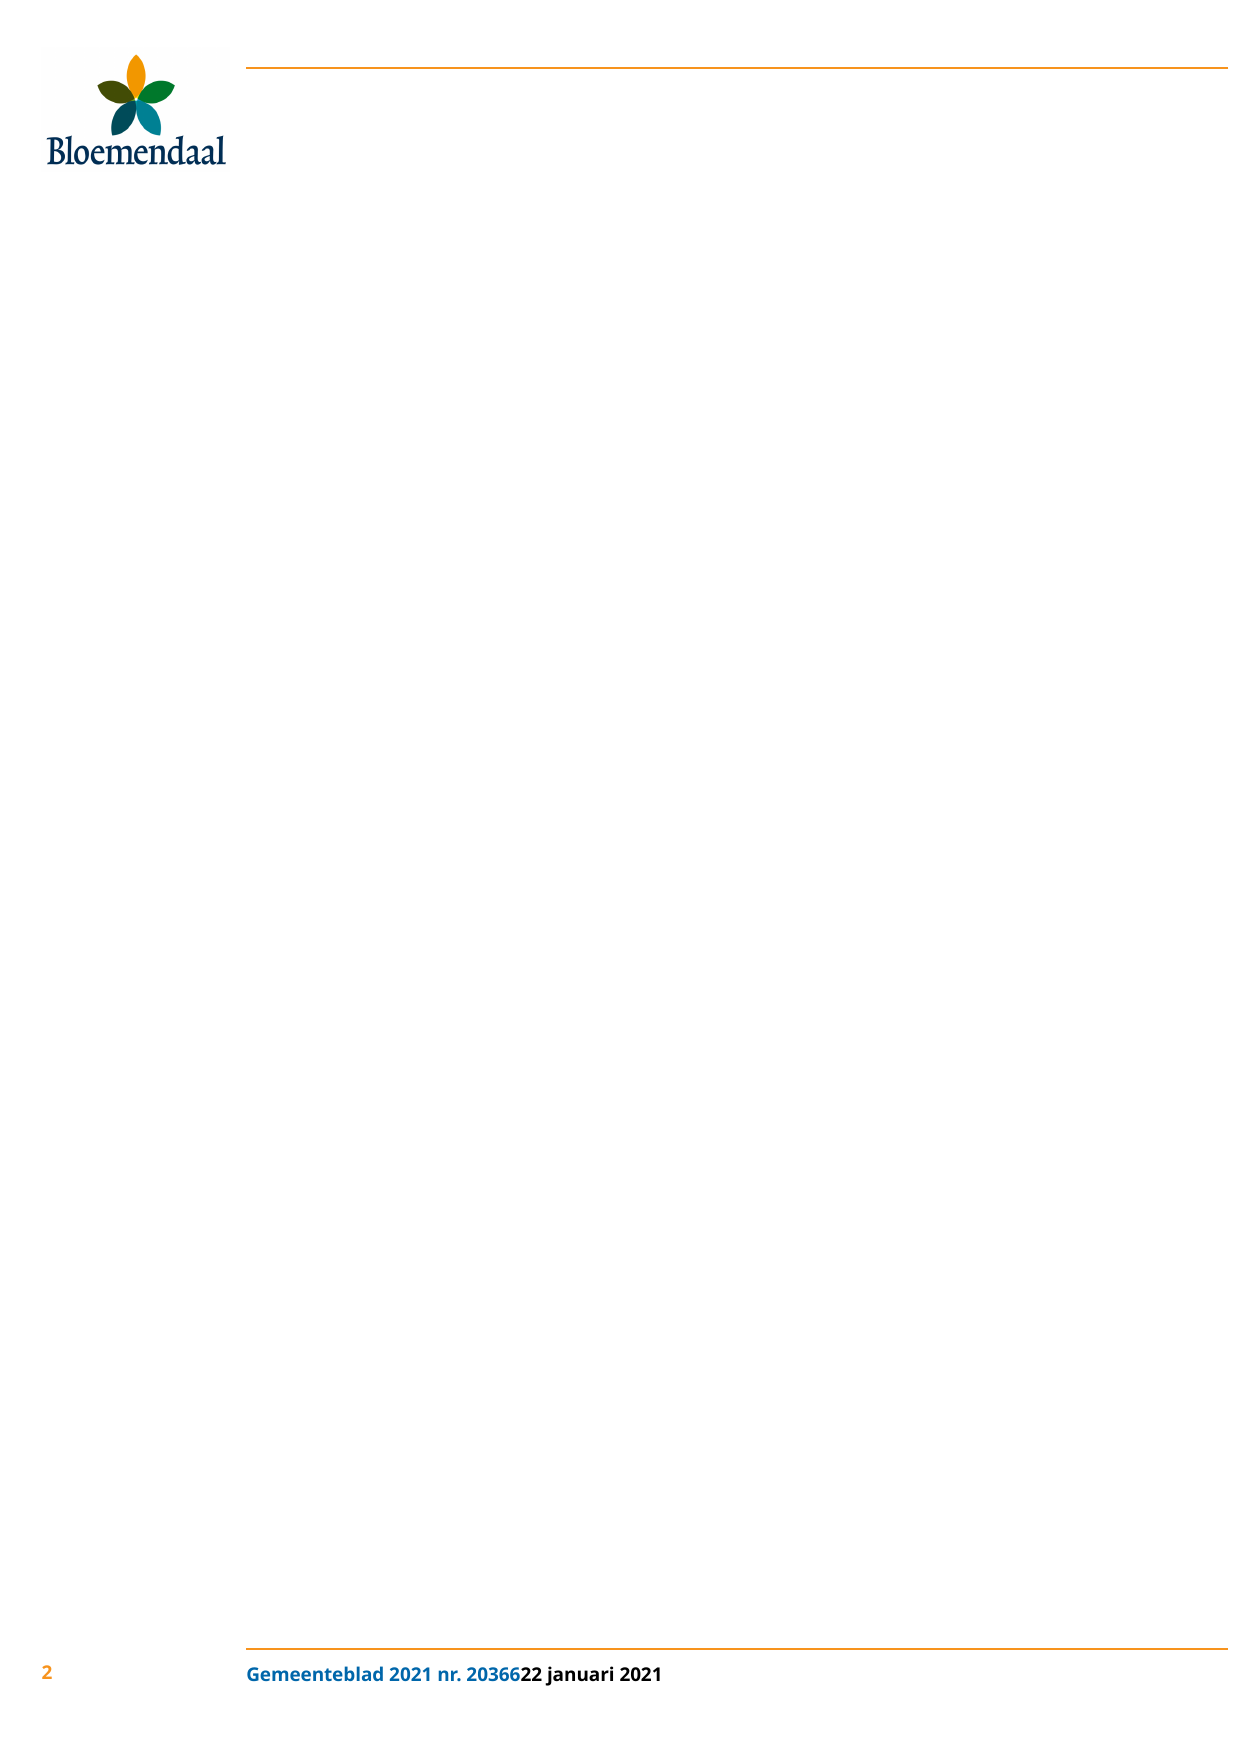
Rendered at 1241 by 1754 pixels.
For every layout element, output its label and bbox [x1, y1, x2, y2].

picture [41, 47, 231, 172]
